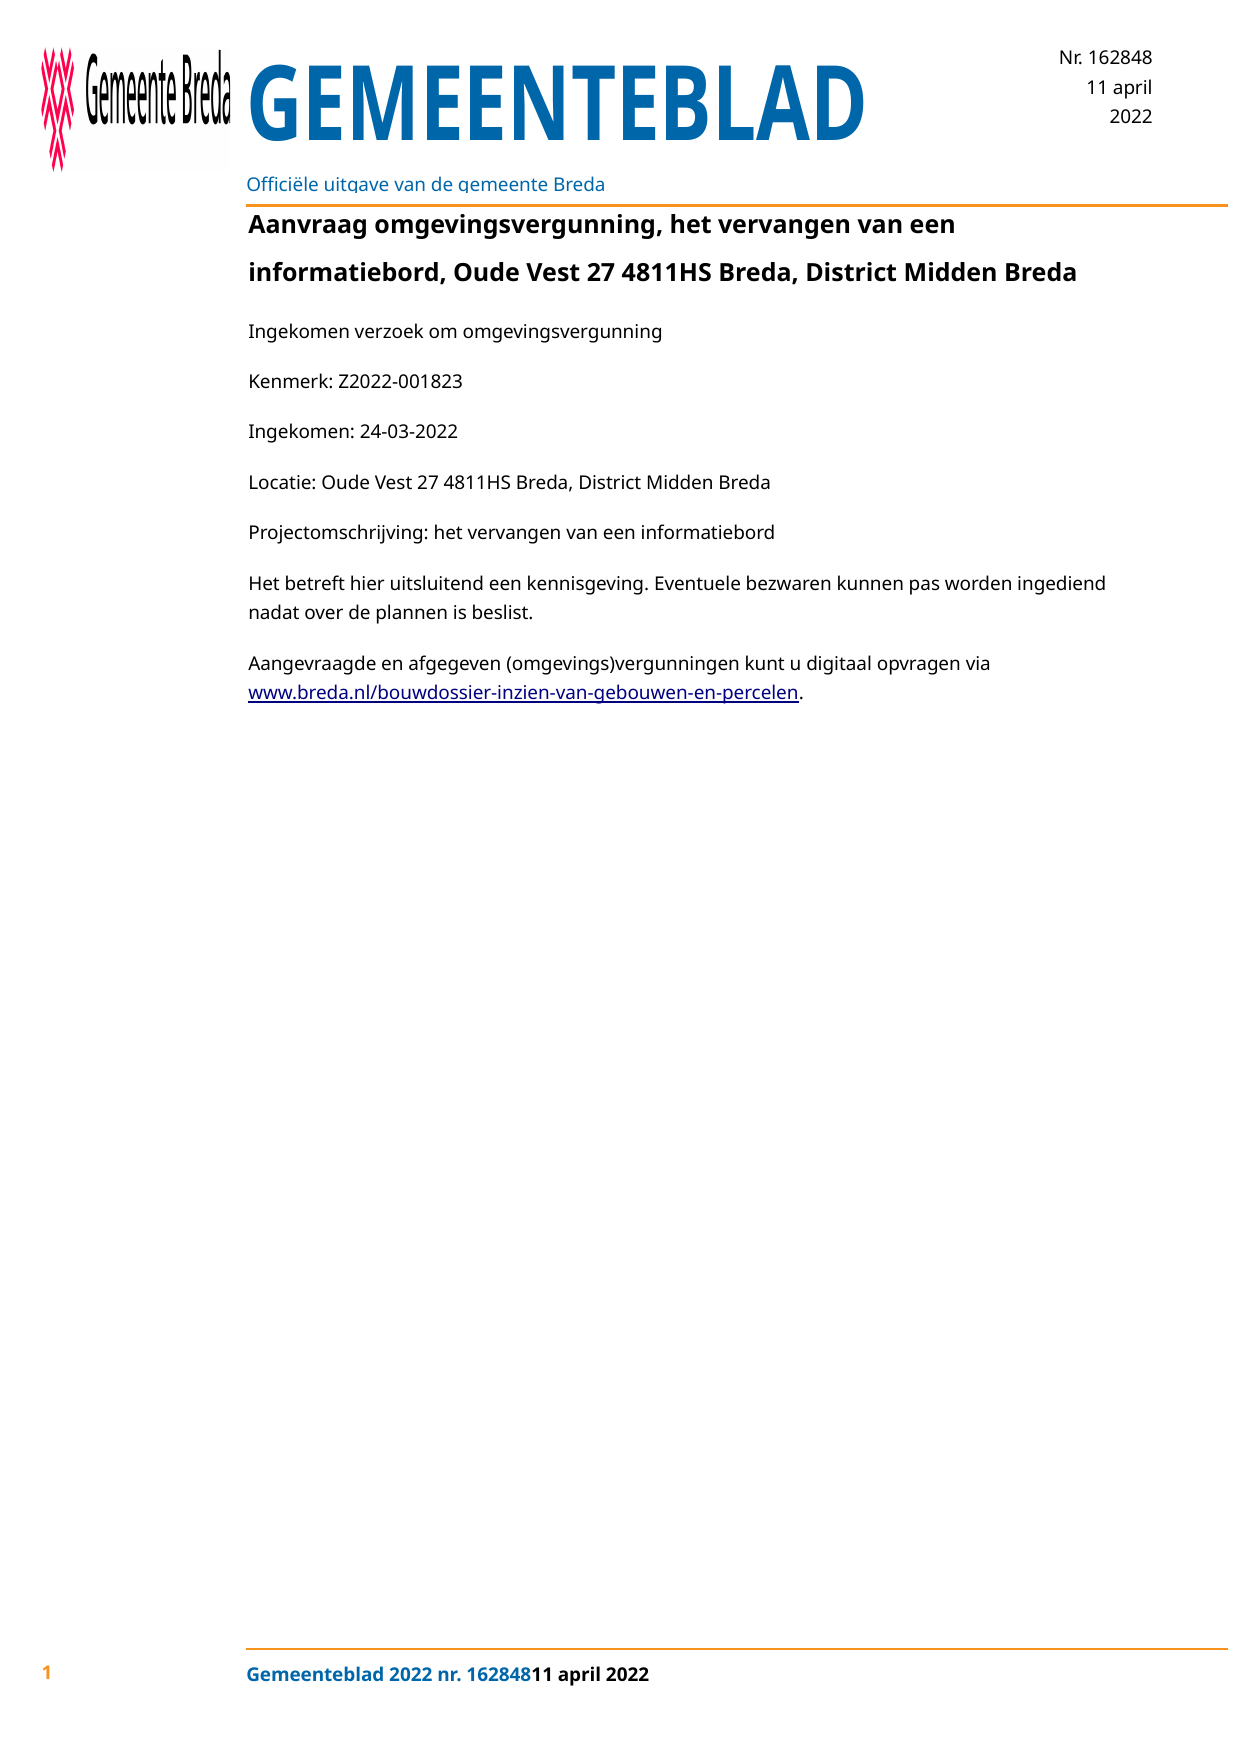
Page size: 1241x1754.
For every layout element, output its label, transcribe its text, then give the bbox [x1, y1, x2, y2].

text Projectomschrijving: het vervangen van een informatiebord [248, 519, 1152, 545]
text Aangevraagde en afgegeven (omgevings)vergunningen kunt u digitaal opvragen via www.breda.nl/bouwdossier-inzien-van-gebouwen-en-percelen. [248, 650, 1152, 705]
text Locatie: Oude Vest 27 4811HS Breda, District Midden Breda [248, 469, 1152, 495]
text Aanvraag omgevingsvergunning, het vervangen van een informatiebord, Oude Vest 27 4811HS Breda, District Midden Breda [248, 207, 1152, 288]
text Ingekomen verzoek om omgevingsvergunning [248, 318, 1152, 344]
text Ingekomen: 24-03-2022 [248, 419, 1152, 444]
picture [41, 47, 231, 172]
text Het betreft hier uitsluitend een kennisgeving. Eventuele bezwaren kunnen pas worden ingediend nadat over de plannen is beslist. [248, 570, 1152, 625]
text Kenmerk: Z2022-001823 [248, 368, 1152, 394]
